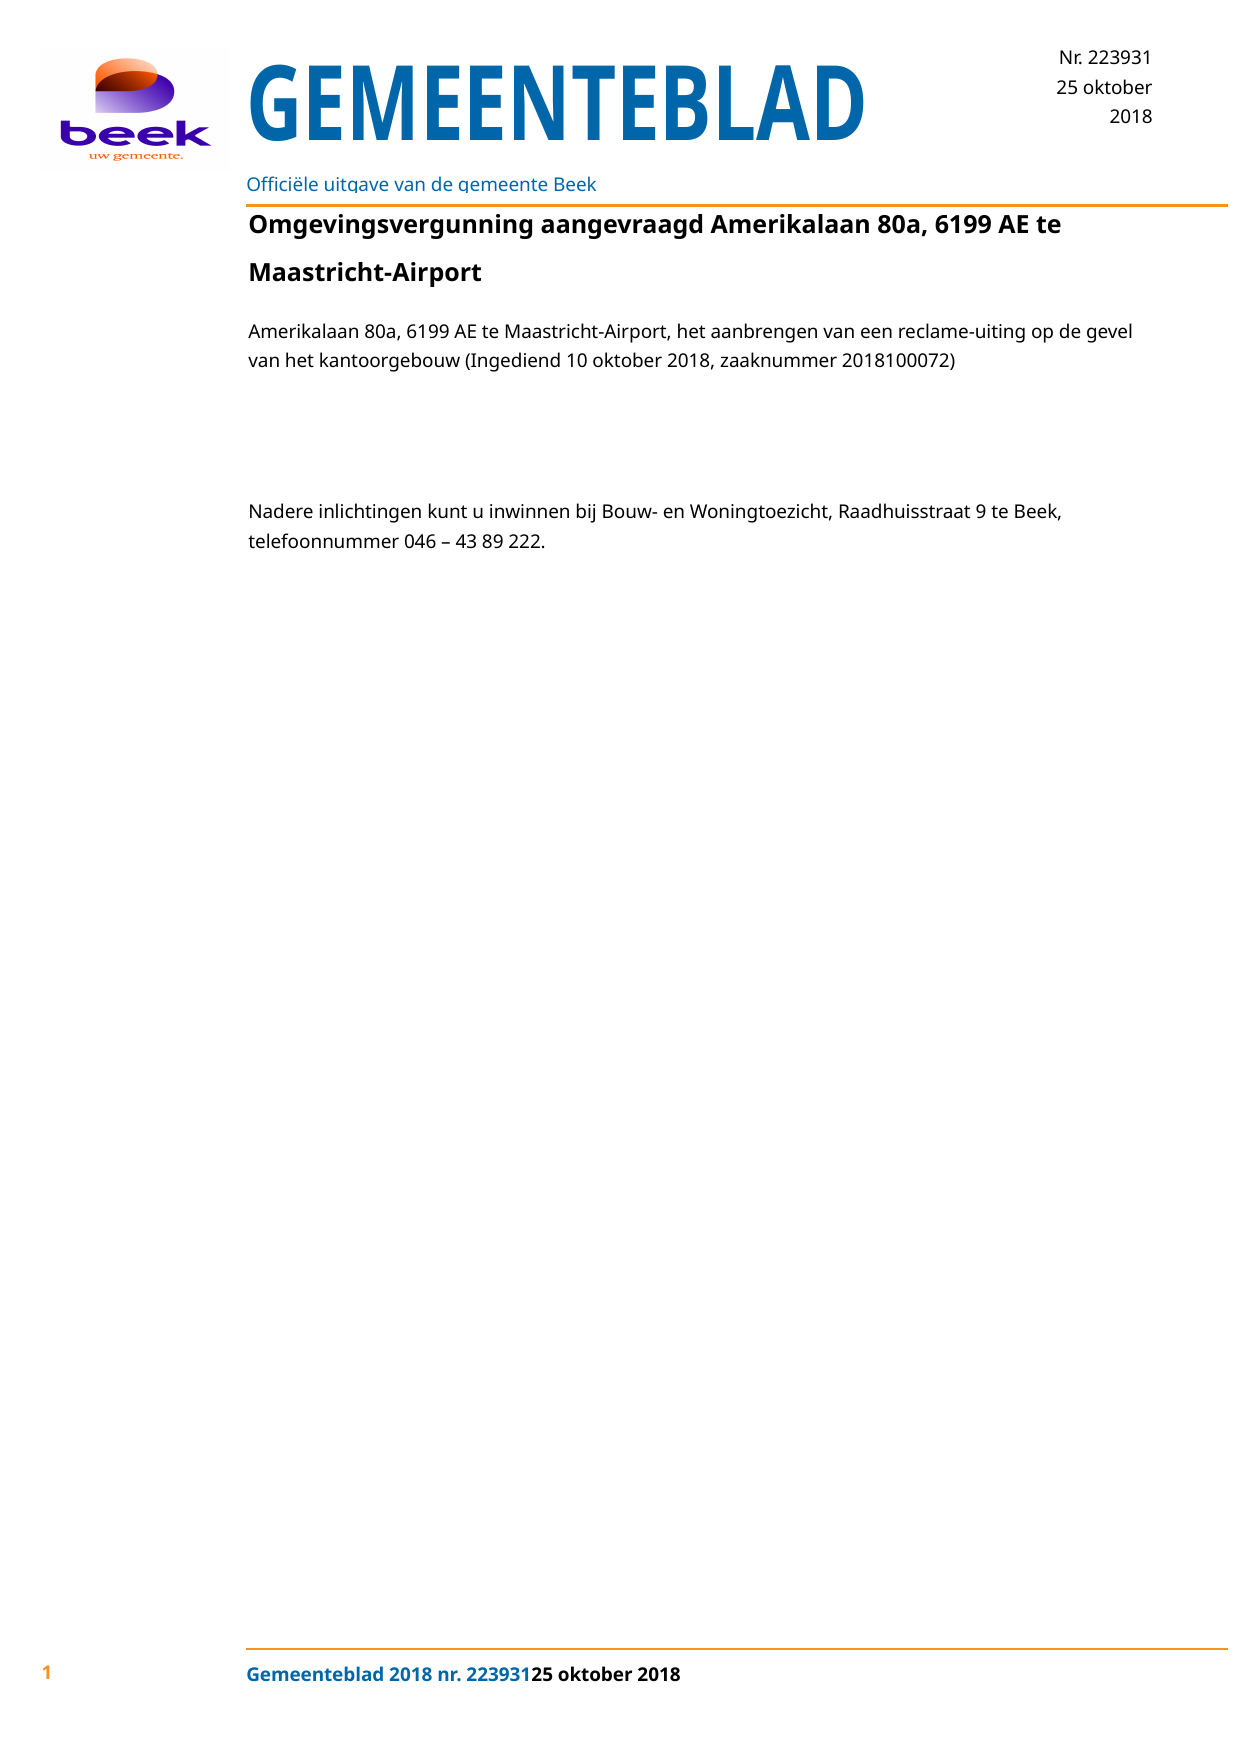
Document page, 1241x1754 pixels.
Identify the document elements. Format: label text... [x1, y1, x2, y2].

text Amerikalaan 80a, 6199 AE te Maastricht-Airport, het aanbrengen van een reclame-uiting op de gevel van het kantoorgebouw (Ingediend 10 oktober 2018, zaaknummer 2018100072) [248, 318, 1152, 373]
text Omgevingsvergunning aangevraagd Amerikalaan 80a, 6199 AE te Maastricht-Airport [248, 207, 1152, 288]
text Nadere inlichtingen kunt u inwinnen bij Bouw- en Woningtoezicht, Raadhuisstraat 9 te Beek, telefoonnummer 046 – 43 89 222. [248, 499, 1152, 554]
picture [41, 47, 231, 172]
